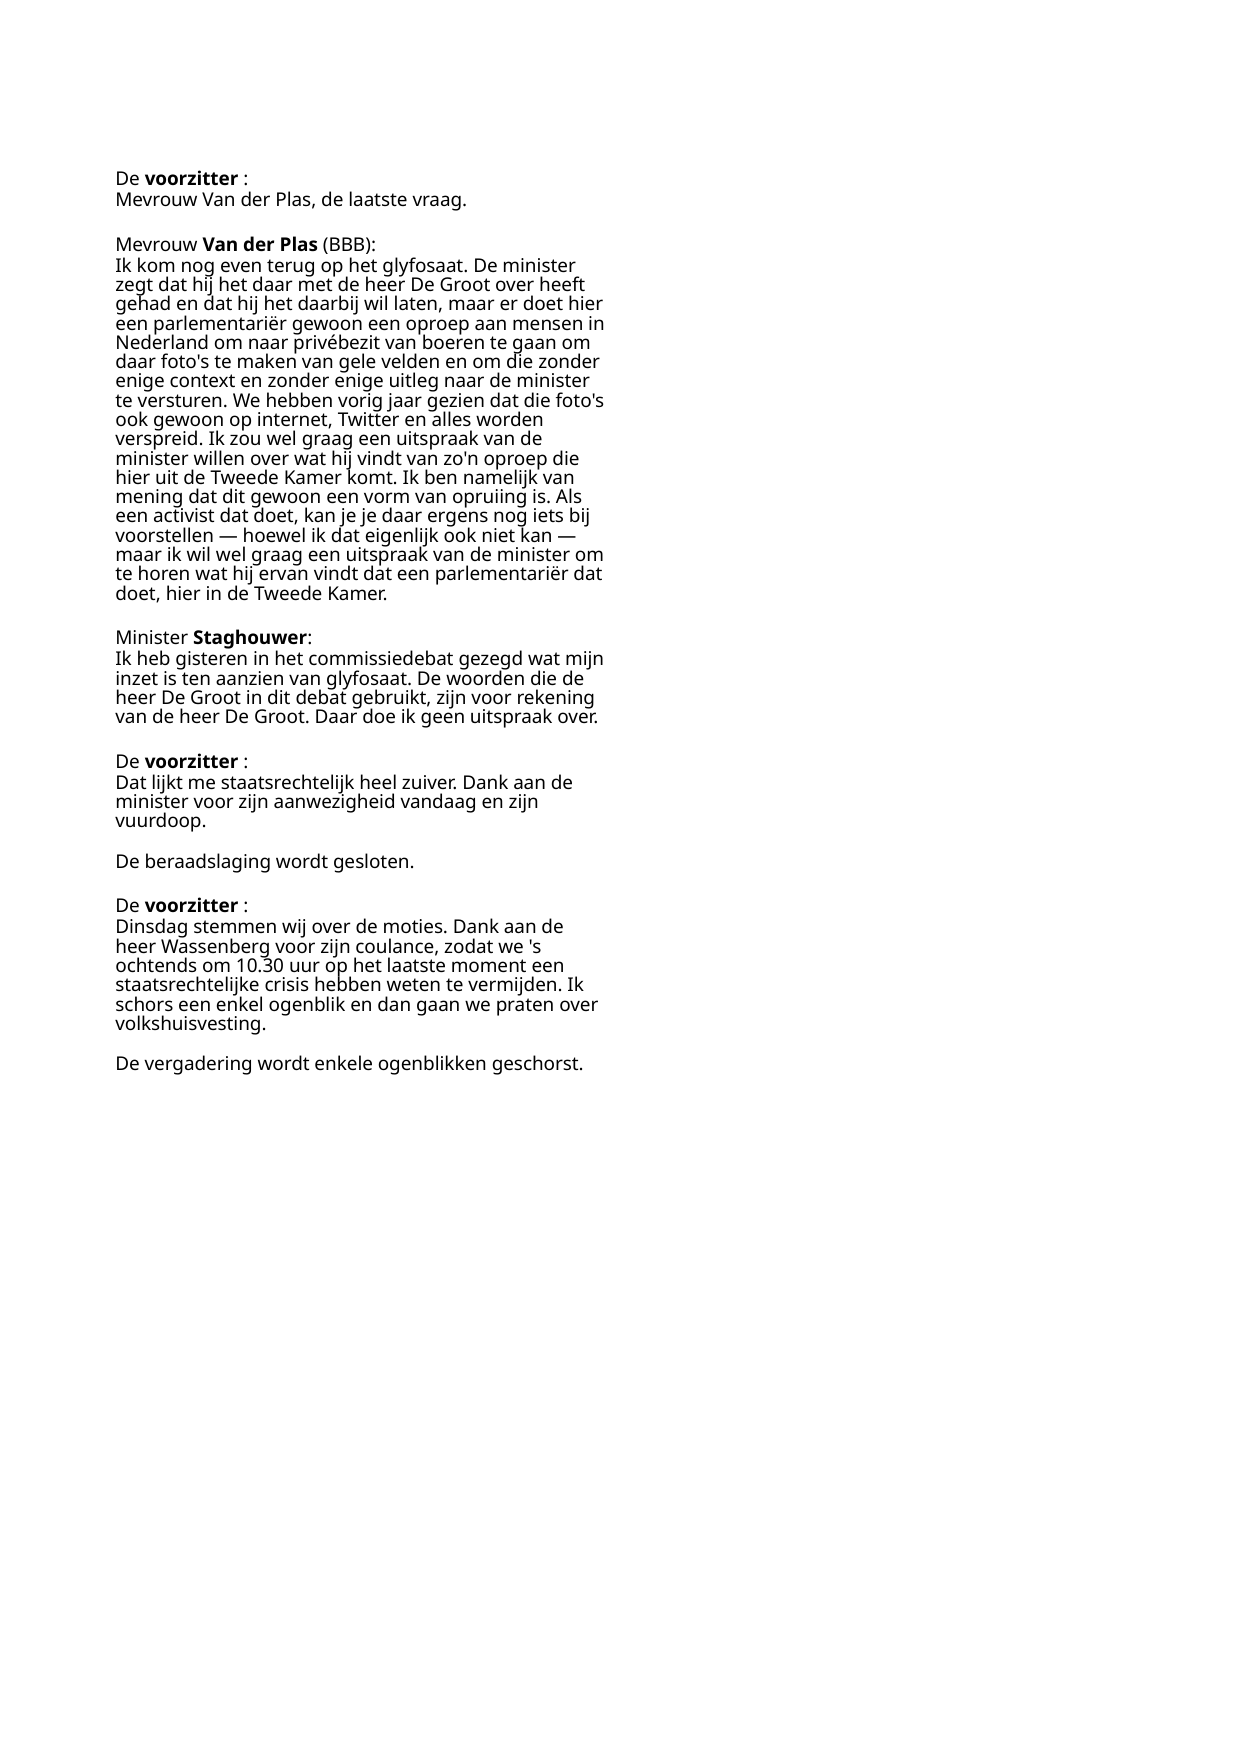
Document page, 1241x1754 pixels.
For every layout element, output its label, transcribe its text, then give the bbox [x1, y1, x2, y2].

text De vergadering wordt enkele ogenblikken geschorst. [115, 1055, 605, 1074]
text Dat lijkt me staatsrechtelijk heel zuiver. Dank aan de minister voor zijn aanwezigheid vandaag en zijn vuurdoop. [115, 774, 605, 832]
text Dinsdag stemmen wij over de moties. Dank aan de heer Wassenberg voor zijn coulance, zodat we 's ochtends om 10.30 uur op het laatste moment een staatsrechtelijke crisis hebben weten te vermijden. Ik schors een enkel ogenblik en dan gaan we praten over volkshuisvesting. [115, 918, 605, 1034]
text Mevrouw Van der Plas (BBB): [115, 231, 605, 257]
text Ik kom nog even terug op het glyfosaat. De minister zegt dat hij het daar met de heer De Groot over heeft gehad en dat hij het daarbij wil laten, maar er doet hier een parlementariër gewoon een oproep aan mensen in Nederland om naar privébezit van boeren te gaan om daar foto's te maken van gele velden en om die zonder enige context en zonder enige uitleg naar de minister te versturen. We hebben vorig jaar gezien dat die foto's ook gewoon op internet, Twitter en alles worden verspreid. Ik zou wel graag een uitspraak van de minister willen over wat hij vindt van zo'n oproep die hier uit de Tweede Kamer komt. Ik ben namelijk van mening dat dit gewoon een vorm van opruiing is. Als een activist dat doet, kan je je daar ergens nog iets bij voorstellen — hoewel ik dat eigenlijk ook niet kan — maar ik wil wel graag een uitspraak van de minister om te horen wat hij ervan vindt dat een parlementariër dat doet, hier in de Tweede Kamer. [115, 257, 605, 604]
text De beraadslaging wordt gesloten. [115, 853, 605, 872]
text Minister Staghouwer: [115, 624, 605, 650]
text Mevrouw Van der Plas, de laatste vraag. [115, 191, 605, 210]
text De voorzitter : [115, 893, 605, 918]
text Ik heb gisteren in het commissiedebat gezegd wat mijn inzet is ten aanzien van glyfosaat. De woorden die de heer De Groot in dit debat gebruikt, zijn voor rekening van de heer De Groot. Daar doe ik geen uitspraak over. [115, 650, 605, 727]
text De voorzitter : [115, 165, 605, 191]
text De voorzitter : [115, 748, 605, 774]
